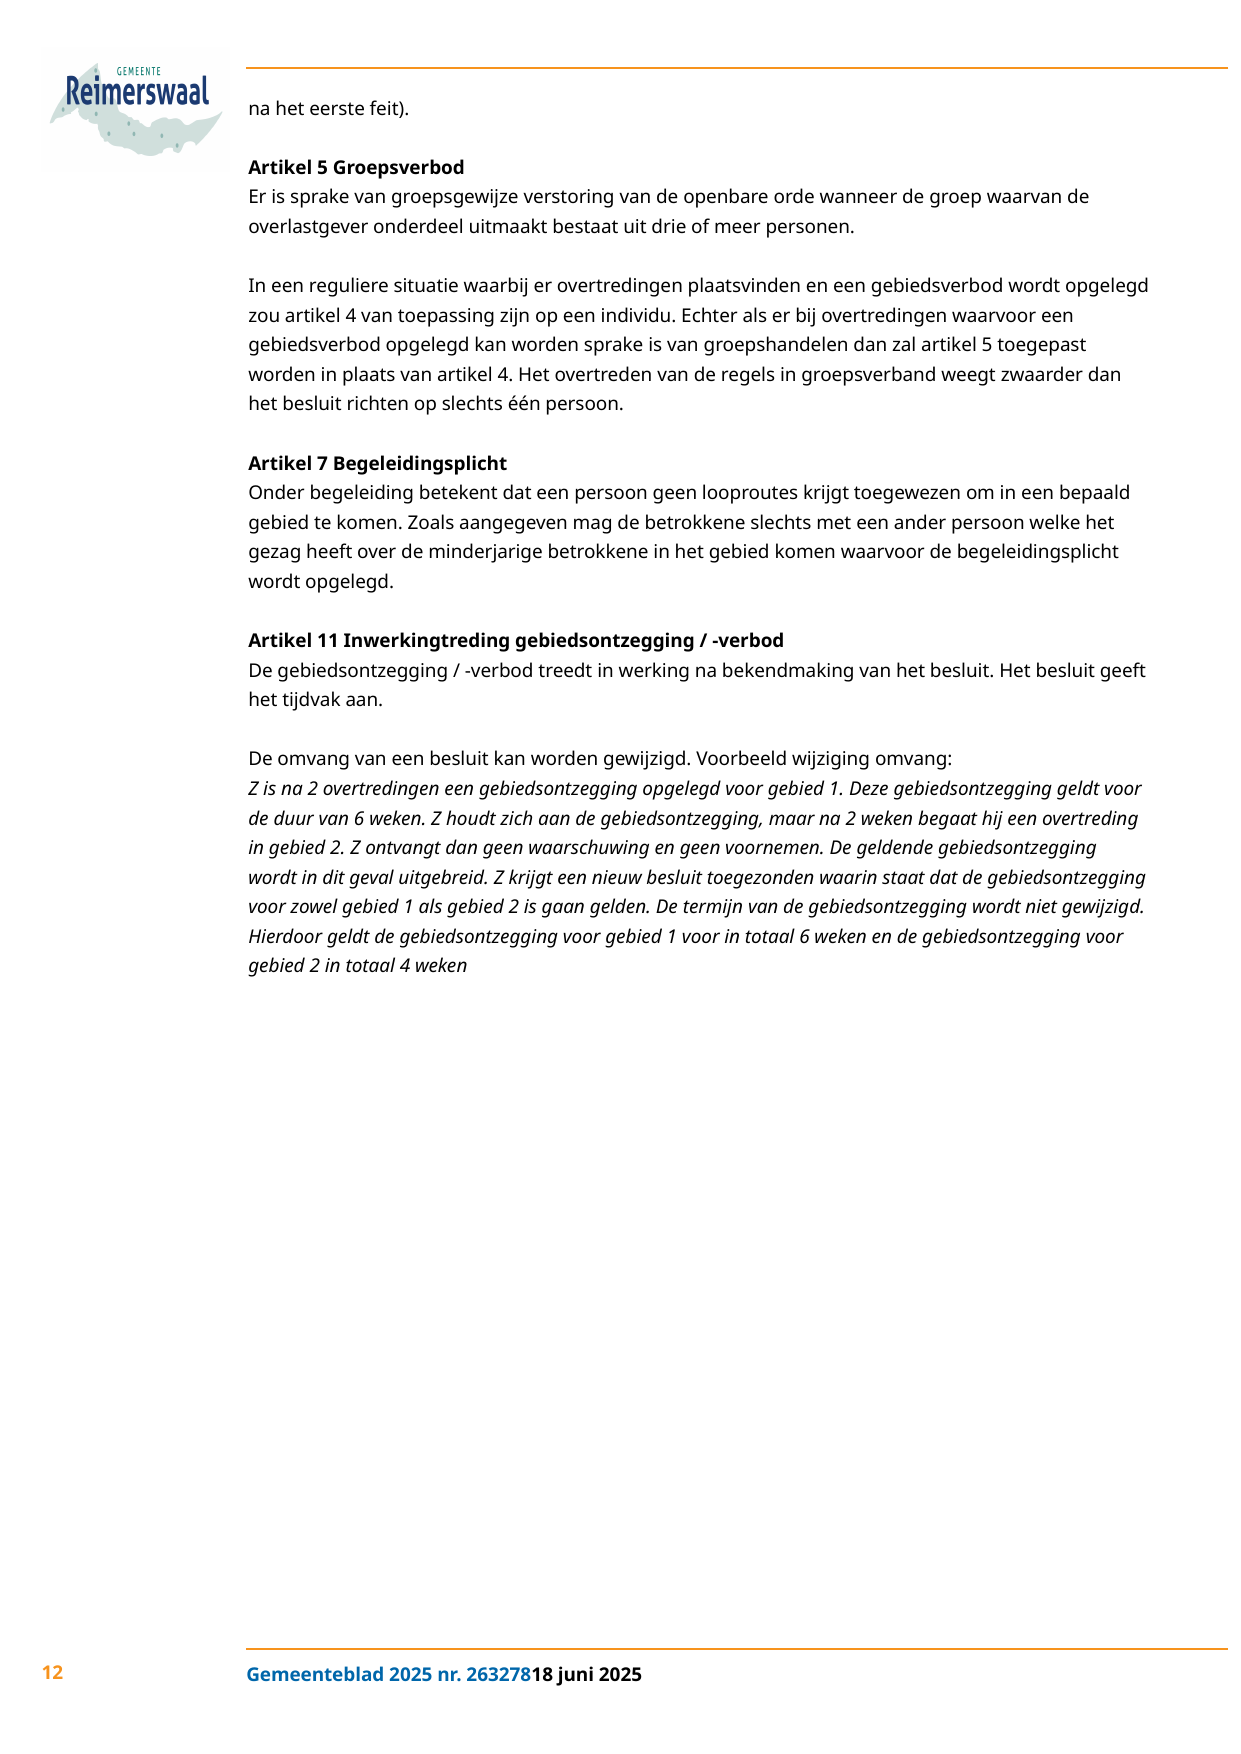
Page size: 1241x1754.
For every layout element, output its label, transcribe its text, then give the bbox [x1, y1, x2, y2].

text na het eerste feit). [248, 95, 1152, 121]
text De gebiedsontzegging / -verbod treedt in werking na bekendmaking van het besluit. Het besluit geeft het tijdvak aan. [248, 657, 1152, 712]
text De omvang van een besluit kan worden gewijzigd. Voorbeeld wijziging omvang: [248, 746, 1152, 771]
text Onder begeleiding betekent dat een persoon geen looproutes krijgt toegewezen om in een bepaald gebied te komen. Zoals aangegeven mag de betrokkene slechts met een ander persoon welke het gezag heeft over de minderjarige betrokkene in het gebied komen waarvoor de begeleidingsplicht wordt opgelegd. [248, 479, 1152, 594]
text In een reguliere situatie waarbij er overtredingen plaatsvinden en een gebiedsverbod wordt opgelegd zou artikel 4 van toepassing zijn op een individu. Echter als er bij overtredingen waarvoor een gebiedsverbod opgelegd kan worden sprake is van groepshandelen dan zal artikel 5 toegepast worden in plaats van artikel 4. Het overtreden van de regels in groepsverband weegt zwaarder dan het besluit richten op slechts één persoon. [248, 272, 1152, 416]
text Er is sprake van groepsgewijze verstoring van de openbare orde wanneer de groep waarvan de overlastgever onderdeel uitmaakt bestaat uit drie of meer personen. [248, 183, 1152, 239]
text Artikel 5 Groepsverbod [248, 154, 1152, 180]
picture [41, 47, 231, 172]
text Artikel 11 Inwerkingtreding gebiedsontzegging / -verbod [248, 627, 1152, 653]
text Z is na 2 overtredingen een gebiedsontzegging opgelegd voor gebied 1. Deze gebiedsontzegging geldt voor de duur van 6 weken. Z houdt zich aan de gebiedsontzegging, maar na 2 weken begaat hij een overtreding in gebied 2. Z ontvangt dan geen waarschuwing en geen voornemen. De geldende gebiedsontzegging wordt in dit geval uitgebreid. Z krijgt een nieuw besluit toegezonden waarin staat dat de gebiedsontzegging voor zowel gebied 1 als gebied 2 is gaan gelden. De termijn van de gebiedsontzegging wordt niet gewijzigd. Hierdoor geldt de gebiedsontzegging voor gebied 1 voor in totaal 6 weken en de gebiedsontzegging voor gebied 2 in totaal 4 weken [248, 775, 1152, 978]
text Artikel 7 Begeleidingsplicht [248, 450, 1152, 476]
